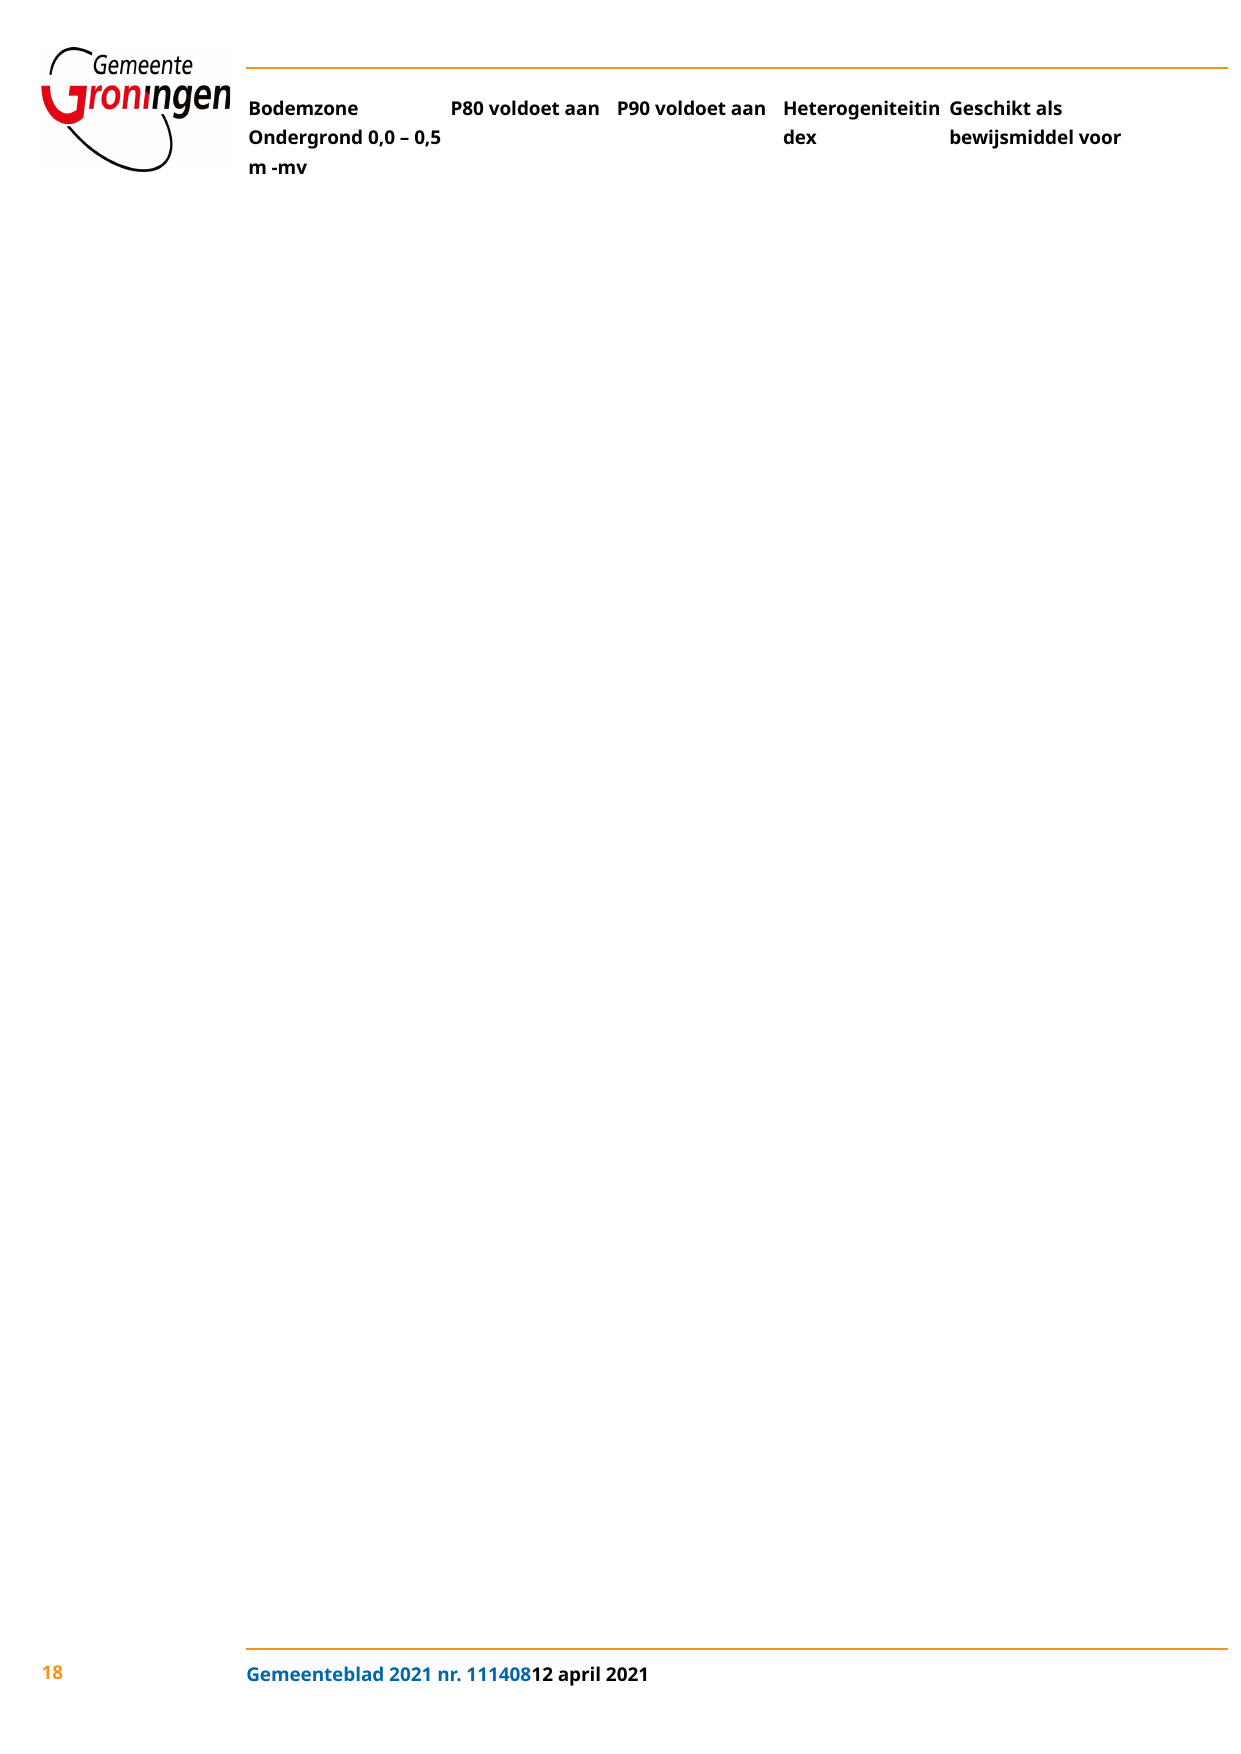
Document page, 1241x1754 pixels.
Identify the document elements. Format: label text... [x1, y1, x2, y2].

table_header Bodemzone Ondergrond 0,0 – 0,5 m -mv [248, 95, 450, 180]
table_header P80 voldoet aan [450, 95, 617, 180]
picture [41, 47, 231, 172]
table_header Heterogeniteitindex [783, 95, 949, 180]
table_header Geschikt als bewijsmiddel voor [949, 95, 1152, 180]
table_header P90 voldoet aan [617, 95, 783, 180]
